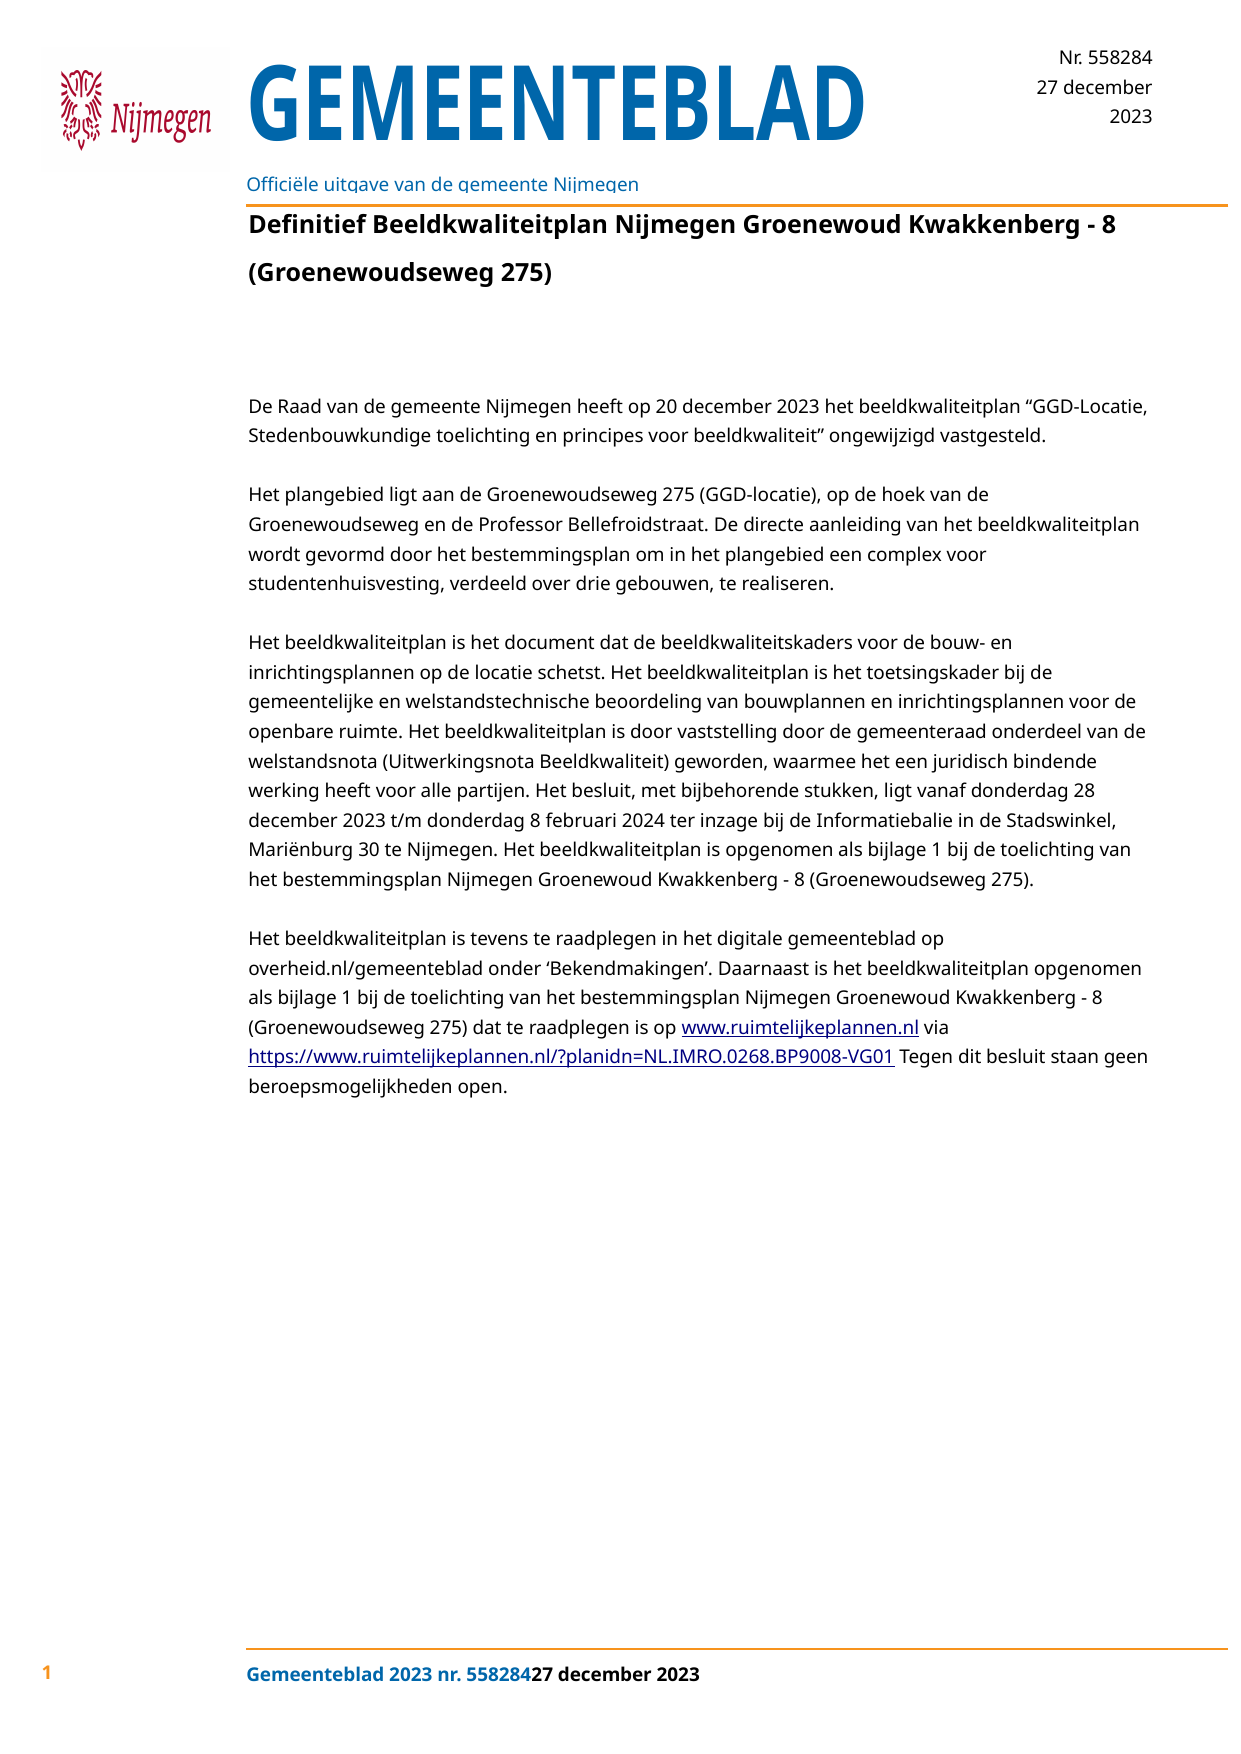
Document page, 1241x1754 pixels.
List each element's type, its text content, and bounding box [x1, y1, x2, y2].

text Het beeldkwaliteitplan is tevens te raadplegen in het digitale gemeenteblad op overheid.nl/gemeenteblad onder ‘Bekendmakingen’. Daarnaast is het beeldkwaliteitplan opgenomen als bijlage 1 bij de toelichting van het bestemmingsplan Nijmegen Groenewoud Kwakkenberg - 8 (Groenewoudseweg 275) dat te raadplegen is op www.ruimtelijkeplannen.nl via https://www.ruimtelijkeplannen.nl/?planidn=NL.IMRO.0268.BP9008-VG01 Tegen dit besluit staan geen beroepsmogelijkheden open. [248, 925, 1152, 1099]
picture [41, 47, 231, 172]
text Het plangebied ligt aan de Groenewoudseweg 275 (GGD-locatie), op de hoek van de Groenewoudseweg en de Professor Bellefroidstraat. De directe aanleiding van het beeldkwaliteitplan wordt gevormd door het bestemmingsplan om in het plangebied een complex voor studentenhuisvesting, verdeeld over drie gebouwen, te realiseren. [248, 482, 1152, 596]
text Het beeldkwaliteitplan is het document dat de beeldkwaliteitskaders voor de bouw- en inrichtingsplannen op de locatie schetst. Het beeldkwaliteitplan is het toetsingskader bij de gemeentelijke en welstandstechnische beoordeling van bouwplannen en inrichtingsplannen voor de openbare ruimte. Het beeldkwaliteitplan is door vaststelling door de gemeenteraad onderdeel van de welstandsnota (Uitwerkingsnota Beeldkwaliteit) geworden, waarmee het een juridisch bindende werking heeft voor alle partijen. Het besluit, met bijbehorende stukken, ligt vanaf donderdag 28 december 2023 t/m donderdag 8 februari 2024 ter inzage bij de Informatiebalie in de Stadswinkel, Mariënburg 30 te Nijmegen. Het beeldkwaliteitplan is opgenomen als bijlage 1 bij de toelichting van het bestemmingsplan Nijmegen Groenewoud Kwakkenberg - 8 (Groenewoudseweg 275). [248, 629, 1152, 892]
text De Raad van de gemeente Nijmegen heeft op 20 december 2023 het beeldkwaliteitplan “GGD-Locatie, Stedenbouwkundige toelichting en principes voor beeldkwaliteit” ongewijzigd vastgesteld. [248, 393, 1152, 448]
text Definitief Beeldkwaliteitplan Nijmegen Groenewoud Kwakkenberg - 8 (Groenewoudseweg 275) [248, 207, 1152, 288]
